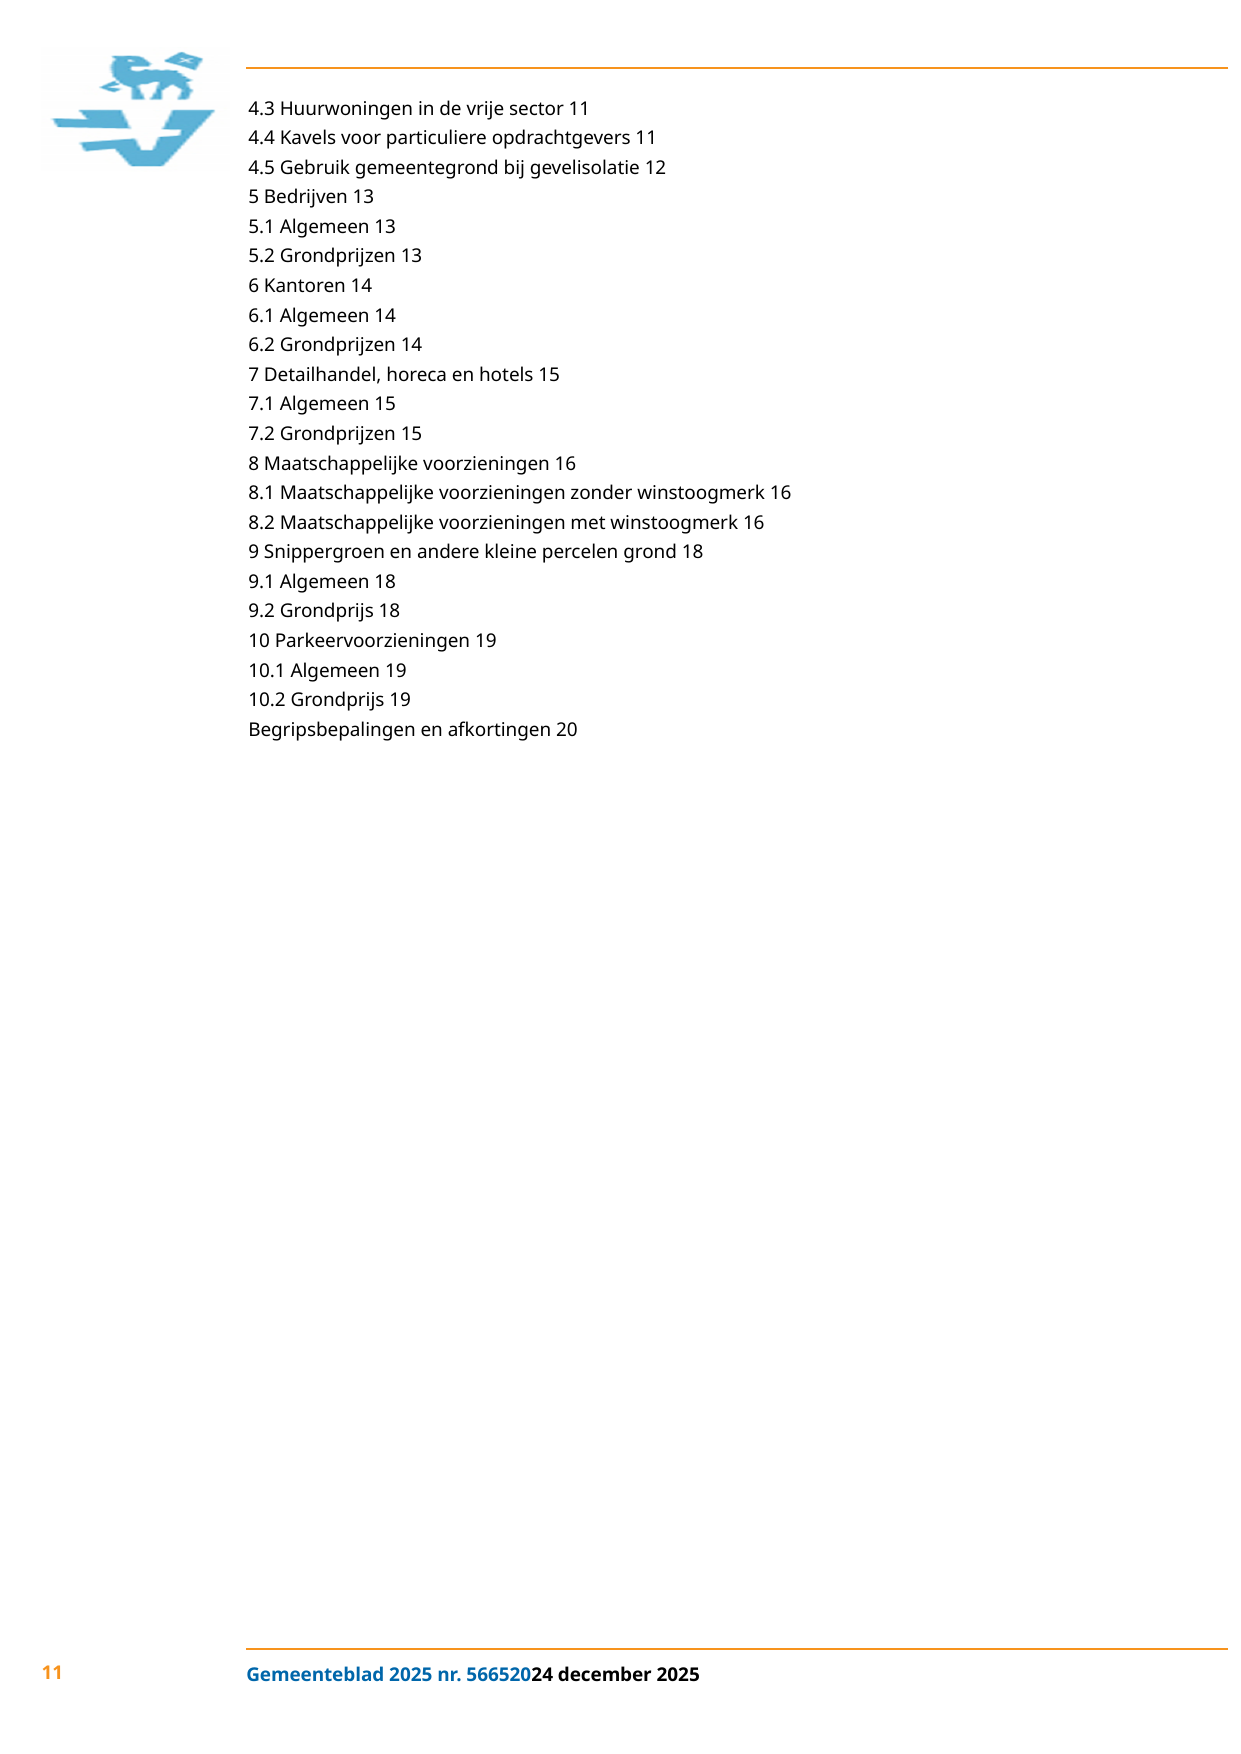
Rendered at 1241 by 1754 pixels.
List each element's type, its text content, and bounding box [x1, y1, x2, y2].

text 7.1 Algemeen 15 [248, 391, 1152, 416]
text 7 Detailhandel, horeca en hotels 15 [248, 361, 1152, 387]
text 4.4 Kavels voor particuliere opdrachtgevers 11 [248, 124, 1152, 150]
text 5.1 Algemeen 13 [248, 213, 1152, 239]
text 8.2 Maatschappelijke voorzieningen met winstoogmerk 16 [248, 509, 1152, 535]
text 6.1 Algemeen 14 [248, 302, 1152, 328]
text 7.2 Grondprijzen 15 [248, 420, 1152, 446]
text 9.2 Grondprijs 18 [248, 598, 1152, 623]
text 10.1 Algemeen 19 [248, 657, 1152, 683]
text 8 Maatschappelijke voorzieningen 16 [248, 450, 1152, 476]
text 9 Snippergroen en andere kleine percelen grond 18 [248, 538, 1152, 564]
text 6 Kantoren 14 [248, 272, 1152, 298]
text 9.1 Algemeen 18 [248, 568, 1152, 594]
text 4.3 Huurwoningen in de vrije sector 11 [248, 95, 1152, 121]
text 5.2 Grondprijzen 13 [248, 243, 1152, 268]
text Begripsbepalingen en afkortingen 20 [248, 716, 1152, 742]
picture [41, 47, 231, 172]
text 5 Bedrijven 13 [248, 183, 1152, 209]
text 8.1 Maatschappelijke voorzieningen zonder winstoogmerk 16 [248, 479, 1152, 505]
text 4.5 Gebruik gemeentegrond bij gevelisolatie 12 [248, 154, 1152, 180]
text 6.2 Grondprijzen 14 [248, 331, 1152, 357]
text 10 Parkeervoorzieningen 19 [248, 627, 1152, 653]
text 10.2 Grondprijs 19 [248, 686, 1152, 712]
